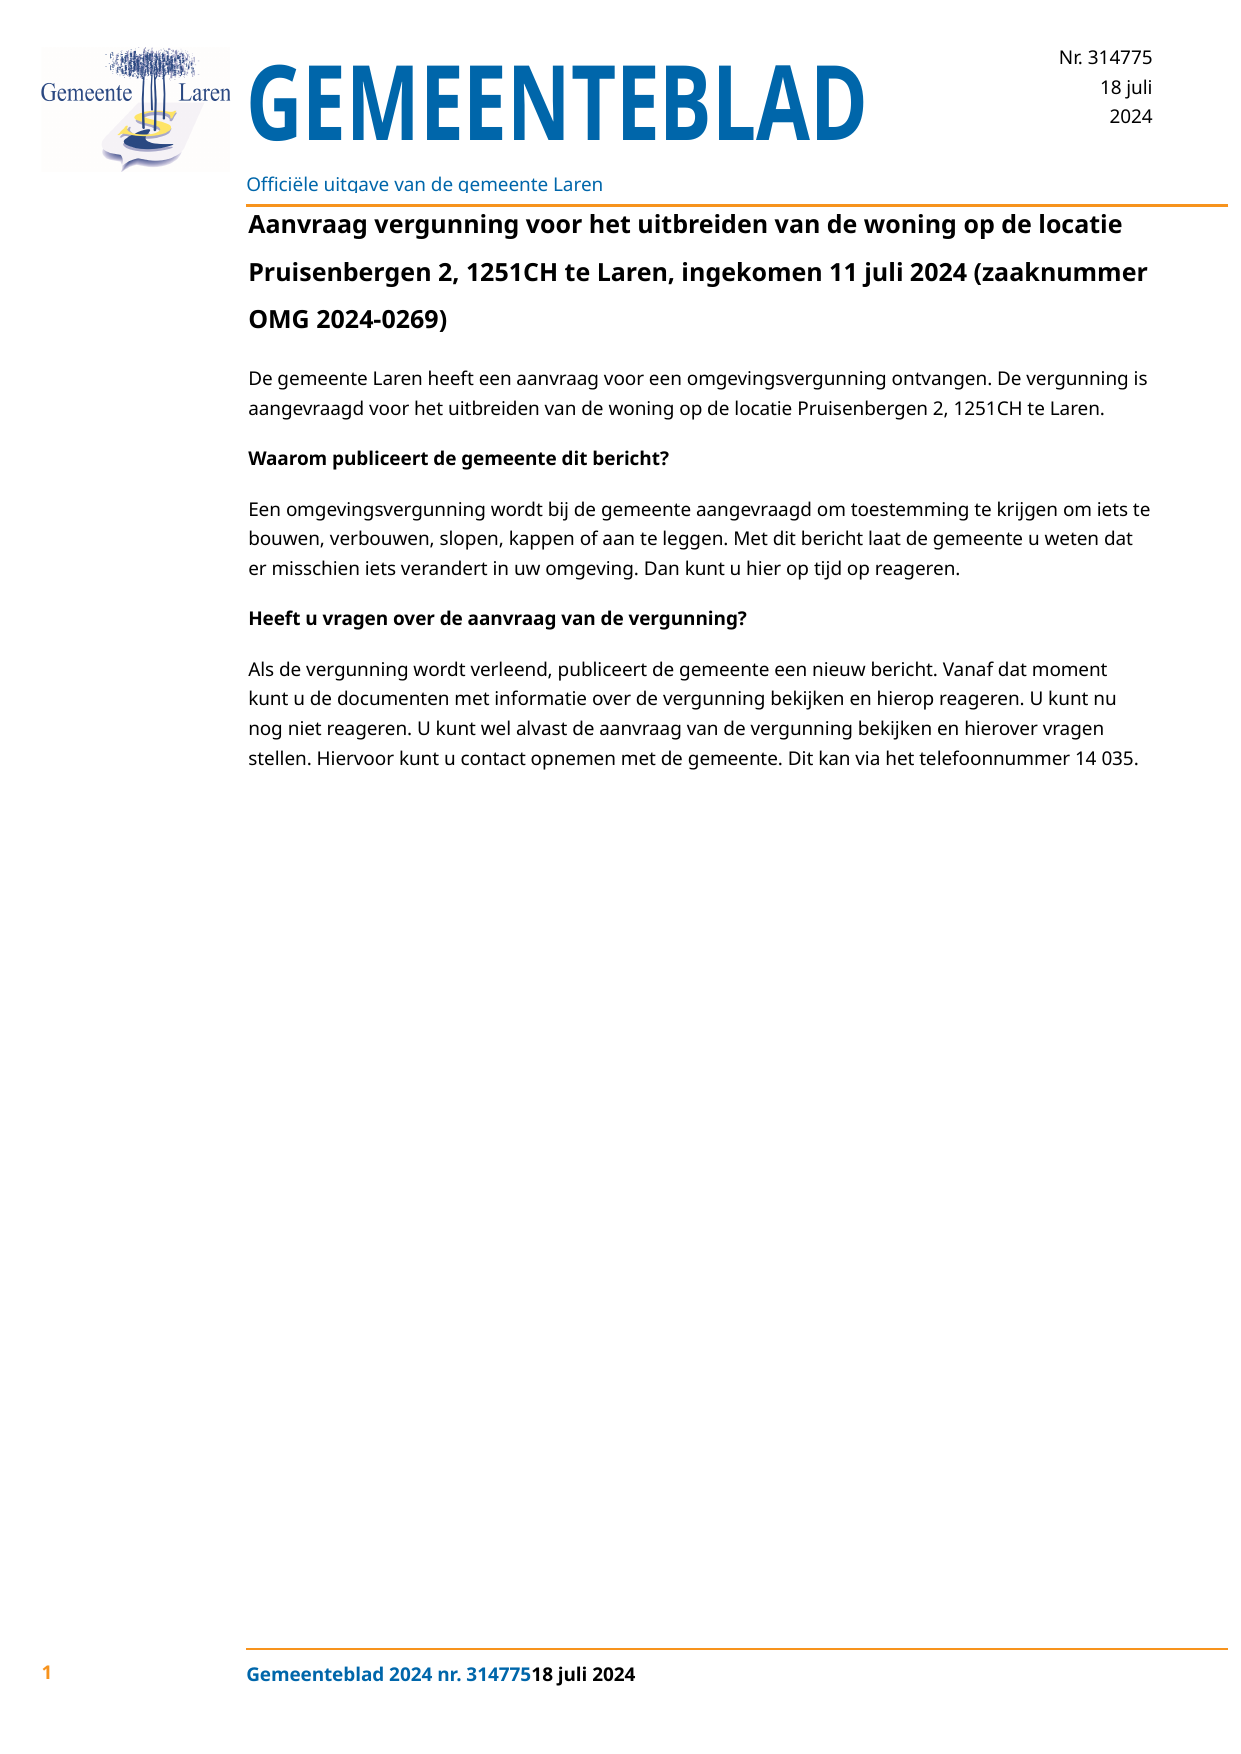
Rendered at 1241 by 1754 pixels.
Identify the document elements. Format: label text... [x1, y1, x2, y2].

text Waarom publiceert de gemeente dit bericht? [248, 446, 1152, 471]
text Als de vergunning wordt verleend, publiceert de gemeente een nieuw bericht. Vanaf dat moment kunt u de documenten met informatie over de vergunning bekijken en hierop reageren. U kunt nu nog niet reageren. U kunt wel alvast de aanvraag van de vergunning bekijken en hierover vragen stellen. Hiervoor kunt u contact opnemen met de gemeente. Dit kan via het telefoonnummer 14 035. [248, 656, 1152, 770]
text Aanvraag vergunning voor het uitbreiden van de woning op de locatie Pruisenbergen 2, 1251CH te Laren, ingekomen 11 juli 2024 (zaaknummer OMG 2024-0269) [248, 207, 1152, 336]
text Een omgevingsvergunning wordt bij de gemeente aangevraagd om toestemming te krijgen om iets te bouwen, verbouwen, slopen, kappen of aan te leggen. Met dit bericht laat de gemeente u weten dat er misschien iets verandert in uw omgeving. Dan kunt u hier op tijd op reageren. [248, 496, 1152, 581]
text Heeft u vragen over de aanvraag van de vergunning? [248, 606, 1152, 631]
picture [41, 47, 231, 172]
text De gemeente Laren heeft een aanvraag voor een omgevingsvergunning ontvangen. De vergunning is aangevraagd voor het uitbreiden van de woning op de locatie Pruisenbergen 2, 1251CH te Laren. [248, 366, 1152, 421]
